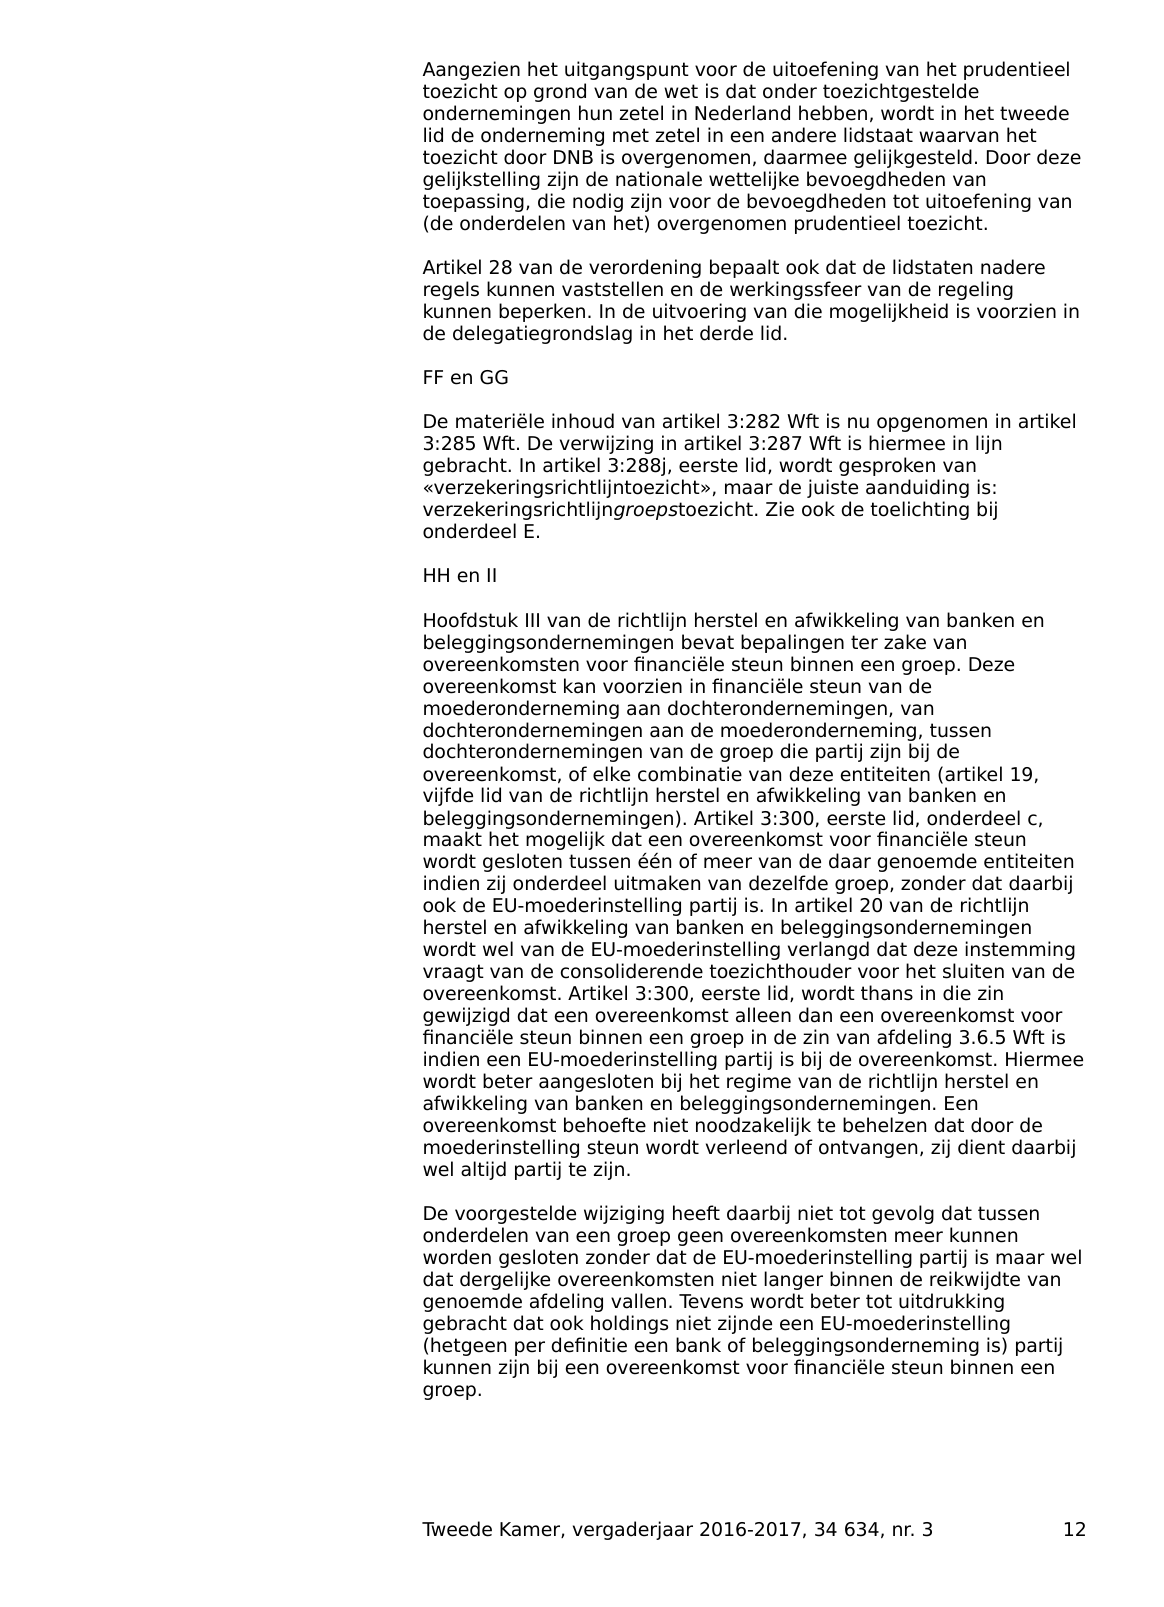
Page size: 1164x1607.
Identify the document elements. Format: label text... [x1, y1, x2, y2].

text De materiële inhoud van artikel 3:282 Wft is nu opgenomen in artikel 3:285 Wft. De verwijzing in artikel 3:287 Wft is hiermee in lijn gebracht. In artikel 3:288j, eerste lid, wordt gesproken van «verzekeringsrichtlijntoezicht», maar de juiste aanduiding is: verzekeringsrichtlijngroepstoezicht. Zie ook de toelichting bij onderdeel E. [422, 411, 1087, 543]
text Aangezien het uitgangspunt voor de uitoefening van het prudentieel toezicht op grond van de wet is dat onder toezichtgestelde ondernemingen hun zetel in Nederland hebben, wordt in het tweede lid de onderneming met zetel in een andere lidstaat waarvan het toezicht door DNB is overgenomen, daarmee gelijkgesteld. Door deze gelijkstelling zijn de nationale wettelijke bevoegdheden van toepassing, die nodig zijn voor de bevoegdheden tot uitoefening van (de onderdelen van het) overgenomen prudentieel toezicht. [422, 59, 1087, 235]
subtitle FF en GG [422, 367, 1087, 389]
text De voorgestelde wijziging heeft daarbij niet tot gevolg dat tussen onderdelen van een groep geen overeenkomsten meer kunnen worden gesloten zonder dat de EU-moederinstelling partij is maar wel dat dergelijke overeenkomsten niet langer binnen de reikwijdte van genoemde afdeling vallen. Tevens wordt beter tot uitdrukking gebracht dat ook holdings niet zijnde een EU-moederinstelling (hetgeen per definitie een bank of beleggingsonderneming is) partij kunnen zijn bij een overeenkomst voor financiële steun binnen een groep. [422, 1203, 1087, 1401]
subtitle HH en II [422, 565, 1087, 587]
text Hoofdstuk III van de richtlijn herstel en afwikkeling van banken en beleggingsondernemingen bevat bepalingen ter zake van overeenkomsten voor financiële steun binnen een groep. Deze overeenkomst kan voorzien in financiële steun van de moederonderneming aan dochterondernemingen, van dochterondernemingen aan de moederonderneming, tussen dochterondernemingen van de groep die partij zijn bij de overeenkomst, of elke combinatie van deze entiteiten (artikel 19, vijfde lid van de richtlijn herstel en afwikkeling van banken en beleggingsondernemingen). Artikel 3:300, eerste lid, onderdeel c, maakt het mogelijk dat een overeenkomst voor financiële steun wordt gesloten tussen één of meer van de daar genoemde entiteiten indien zij onderdeel uitmaken van dezelfde groep, zonder dat daarbij ook de EU-moederinstelling partij is. In artikel 20 van de richtlijn herstel en afwikkeling van banken en beleggingsondernemingen wordt wel van de EU-moederinstelling verlangd dat deze instemming vraagt van de consoliderende toezichthouder voor het sluiten van de overeenkomst. Artikel 3:300, eerste lid, wordt thans in die zin gewijzigd dat een overeenkomst alleen dan een overeenkomst voor financiële steun binnen een groep in de zin van afdeling 3.6.5 Wft is indien een EU-moederinstelling partij is bij de overeenkomst. Hiermee wordt beter aangesloten bij het regime van de richtlijn herstel en afwikkeling van banken en beleggingsondernemingen. Een overeenkomst behoefte niet noodzakelijk te behelzen dat door de moederinstelling steun wordt verleend of ontvangen, zij dient daarbij wel altijd partij te zijn. [422, 609, 1087, 1181]
text Artikel 28 van de verordening bepaalt ook dat de lidstaten nadere regels kunnen vaststellen en de werkingssfeer van de regeling kunnen beperken. In de uitvoering van die mogelijkheid is voorzien in de delegatiegrondslag in het derde lid. [422, 257, 1087, 345]
